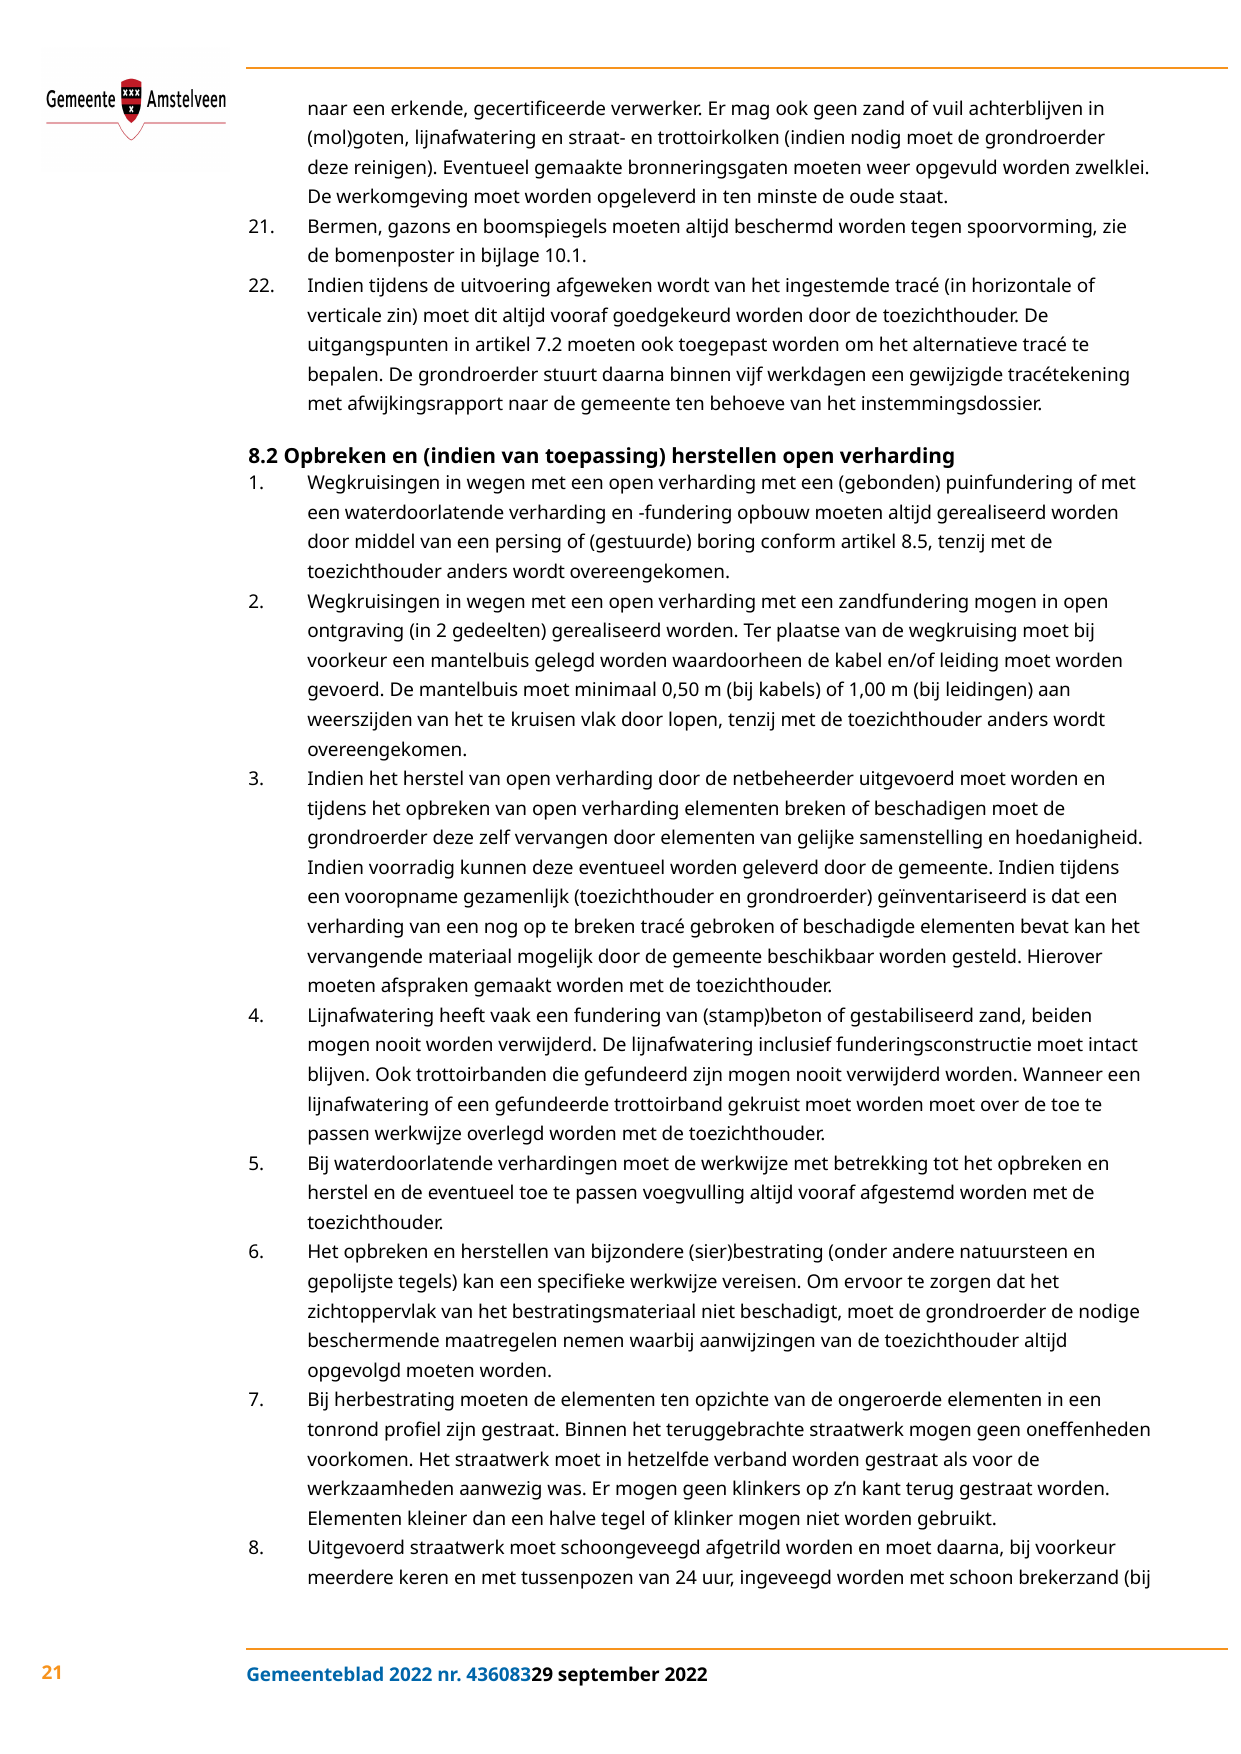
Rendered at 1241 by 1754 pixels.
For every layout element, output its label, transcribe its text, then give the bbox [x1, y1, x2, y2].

list Wegkruisingen in wegen met een open verharding met een zandfundering mogen in open ontgraving (in 2 gedeelten) gerealiseerd worden. Ter plaatse van de wegkruising moet bij voorkeur een mantelbuis gelegd worden waardoorheen de kabel en/of leiding moet worden gevoerd. De mantelbuis moet minimaal 0,50 m (bij kabels) of 1,00 m (bij leidingen) aan weerszijden van het te kruisen vlak door lopen, tenzij met de toezichthouder anders wordt overeengekomen. [248, 588, 1152, 761]
list Bij waterdoorlatende verhardingen moet de werkwijze met betrekking tot het opbreken en herstel en de eventueel toe te passen voegvulling altijd vooraf afgestemd worden met de toezichthouder. [248, 1150, 1152, 1235]
list Indien het herstel van open verharding door de netbeheerder uitgevoerd moet worden en tijdens het opbreken van open verharding elementen breken of beschadigen moet de grondroerder deze zelf vervangen door elementen van gelijke samenstelling en hoedanigheid. Indien voorradig kunnen deze eventueel worden geleverd door de gemeente. Indien tijdens een vooropname gezamenlijk (toezichthouder en grondroerder) geïnventariseerd is dat een verharding van een nog op te breken tracé gebroken of beschadigde elementen bevat kan het vervangende materiaal mogelijk door de gemeente beschikbaar worden gesteld. Hierover moeten afspraken gemaakt worden met de toezichthouder. [248, 765, 1152, 998]
list naar een erkende, gecertificeerde verwerker. Er mag ook geen zand of vuil achterblijven in (mol)goten, lijnafwatering en straat- en trottoirkolken (indien nodig moet de grondroerder deze reinigen). Eventueel gemaakte bronneringsgaten moeten weer opgevuld worden zwelklei. De werkomgeving moet worden opgeleverd in ten minste de oude staat. [248, 95, 1152, 209]
list Uitgevoerd straatwerk moet schoongeveegd afgetrild worden en moet daarna, bij voorkeur meerdere keren en met tussenpozen van 24 uur, ingeveegd worden met schoon brekerzand (bij [248, 1534, 1152, 1590]
list Wegkruisingen in wegen met een open verharding met een (gebonden) puinfundering of met een waterdoorlatende verharding en -fundering opbouw moeten altijd gerealiseerd worden door middel van een persing of (gestuurde) boring conform artikel 8.5, tenzij met de toezichthouder anders wordt overeengekomen. [248, 469, 1152, 584]
picture [41, 47, 231, 172]
list Het opbreken en herstellen van bijzondere (sier)bestrating (onder andere natuursteen en gepolijste tegels) kan een specifieke werkwijze vereisen. Om ervoor te zorgen dat het zichtoppervlak van het bestratingsmateriaal niet beschadigt, moet de grondroerder de nodige beschermende maatregelen nemen waarbij aanwijzingen van de toezichthouder altijd opgevolgd moeten worden. [248, 1239, 1152, 1383]
text 8.2 Opbreken en (indien van toepassing) herstellen open verharding [248, 441, 1152, 469]
list Bij herbestrating moeten de elementen ten opzichte van de ongeroerde elementen in een tonrond profiel zijn gestraat. Binnen het teruggebrachte straatwerk mogen geen oneffenheden voorkomen. Het straatwerk moet in hetzelfde verband worden gestraat als voor de werkzaamheden aanwezig was. Er mogen geen klinkers op z’n kant terug gestraat worden. Elementen kleiner dan een halve tegel of klinker mogen niet worden gebruikt. [248, 1387, 1152, 1531]
list Lijnafwatering heeft vaak een fundering van (stamp)beton of gestabiliseerd zand, beiden mogen nooit worden verwijderd. De lijnafwatering inclusief funderingsconstructie moet intact blijven. Ook trottoirbanden die gefundeerd zijn mogen nooit verwijderd worden. Wanneer een lijnafwatering of een gefundeerde trottoirband gekruist moet worden moet over de toe te passen werkwijze overlegd worden met de toezichthouder. [248, 1002, 1152, 1146]
list Indien tijdens de uitvoering afgeweken wordt van het ingestemde tracé (in horizontale of verticale zin) moet dit altijd vooraf goedgekeurd worden door de toezichthouder. De uitgangspunten in artikel 7.2 moeten ook toegepast worden om het alternatieve tracé te bepalen. De grondroerder stuurt daarna binnen vijf werkdagen een gewijzigde tracétekening met afwijkingsrapport naar de gemeente ten behoeve van het instemmingsdossier. [248, 272, 1152, 416]
list Bermen, gazons en boomspiegels moeten altijd beschermd worden tegen spoorvorming, zie de bomenposter in bijlage 10.1. [248, 213, 1152, 268]
